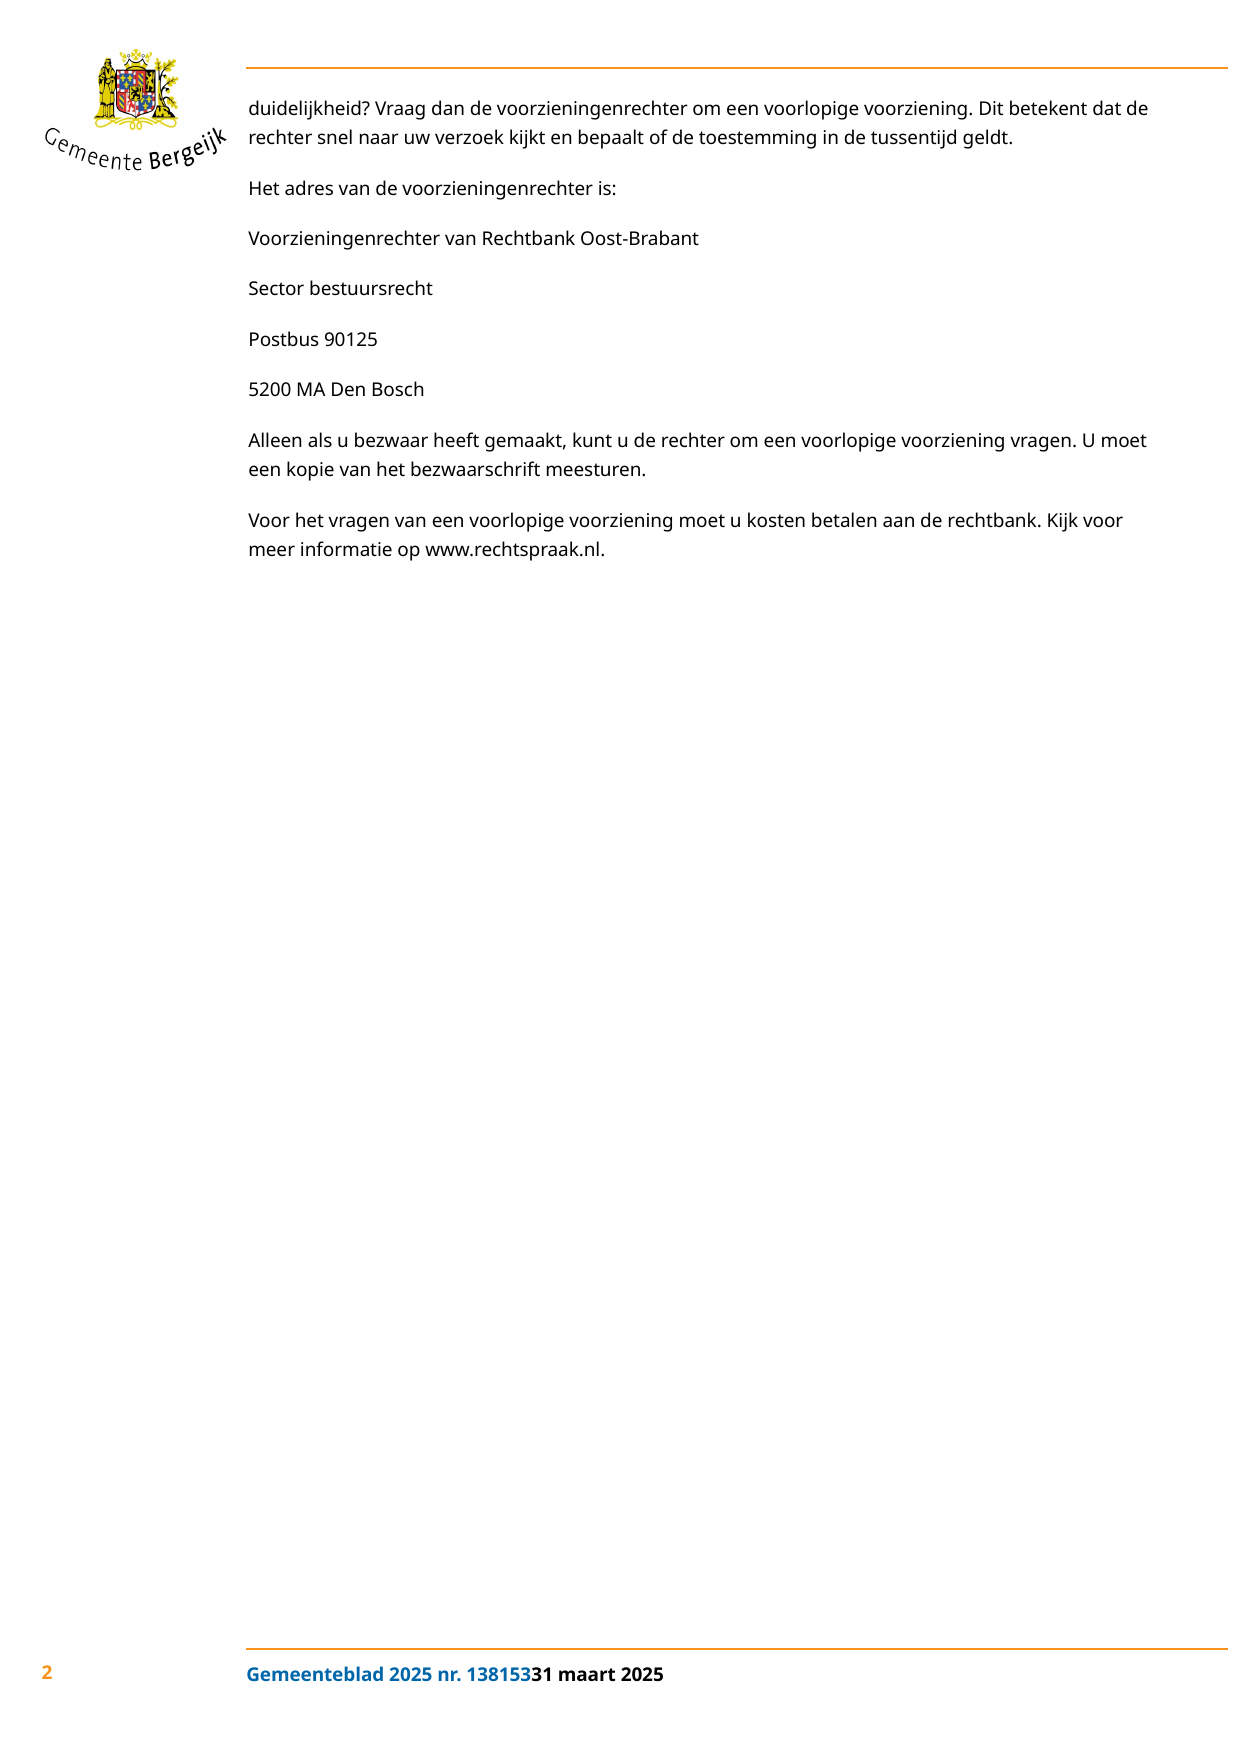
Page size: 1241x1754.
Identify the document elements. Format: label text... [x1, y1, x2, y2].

text Voor het vragen van een voorlopige voorziening moet u kosten betalen aan de rechtbank. Kijk voor meer informatie op www.rechtspraak.nl. [248, 507, 1152, 562]
text Sector bestuursrecht [248, 276, 1152, 301]
text Voorzieningenrechter van Rechtbank Oost-Brabant [248, 225, 1152, 251]
text Postbus 90125 [248, 326, 1152, 352]
text duidelijkheid? Vraag dan de voorzieningenrechter om een voorlopige voorziening. Dit betekent dat de rechter snel naar uw verzoek kijkt en bepaalt of de toestemming in de tussentijd geldt. [248, 95, 1152, 150]
picture [41, 47, 231, 172]
text Alleen als u bezwaar heeft gemaakt, kunt u de rechter om een voorlopige voorziening vragen. U moet een kopie van het bezwaarschrift meesturen. [248, 427, 1152, 482]
text Het adres van de voorzieningenrechter is: [248, 175, 1152, 201]
text 5200 MA Den Bosch [248, 376, 1152, 402]
